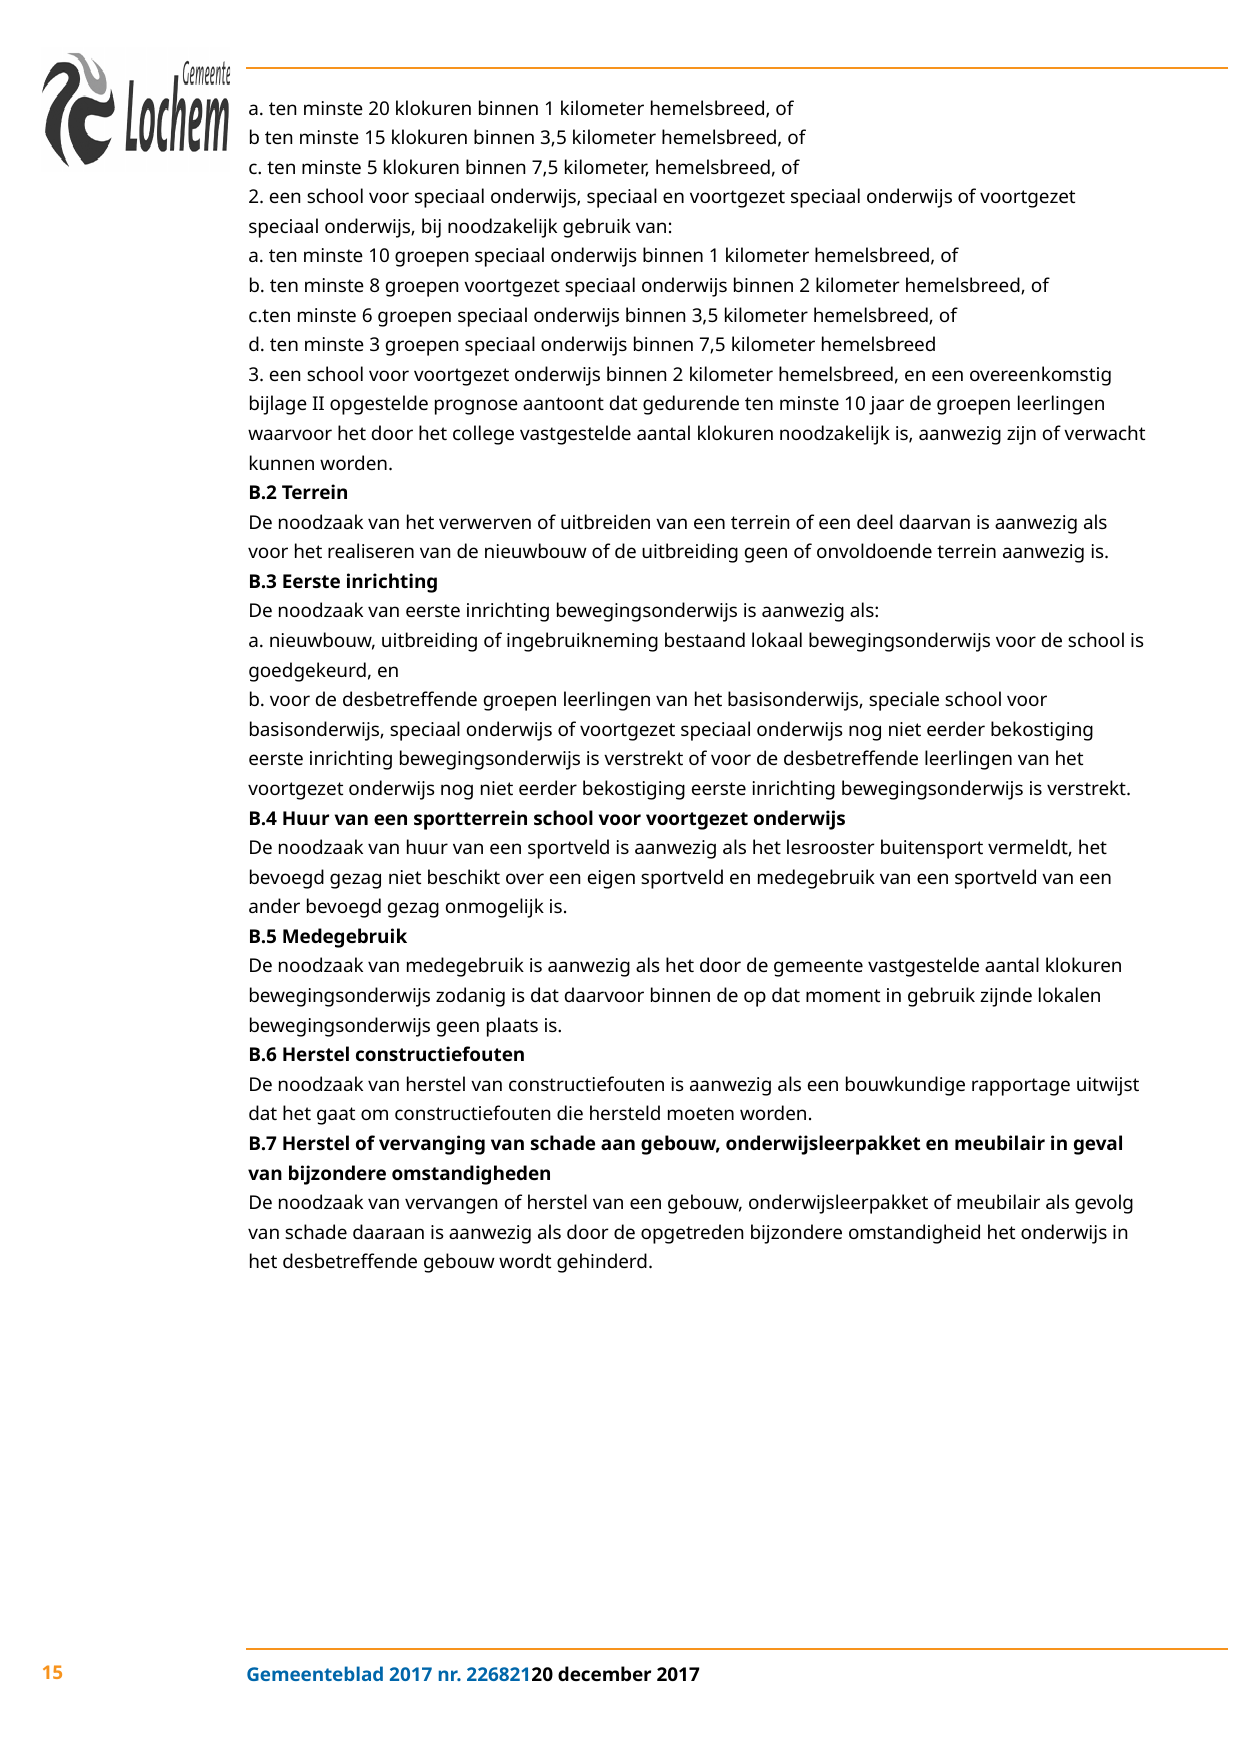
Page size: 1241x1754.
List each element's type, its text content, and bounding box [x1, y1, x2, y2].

text B.4 Huur van een sportterrein school voor voortgezet onderwijs [248, 805, 1152, 831]
text a. ten minste 20 klokuren binnen 1 kilometer hemelsbreed, of [248, 95, 1152, 121]
picture [41, 47, 231, 172]
text a. nieuwbouw, uitbreiding of ingebruikneming bestaand lokaal bewegingsonderwijs voor de school is goedgekeurd, en [248, 627, 1152, 683]
text De noodzaak van medegebruik is aanwezig als het door de gemeente vastgestelde aantal klokuren bewegingsonderwijs zodanig is dat daarvoor binnen de op dat moment in gebruik zijnde lokalen bewegingsonderwijs geen plaats is. [248, 953, 1152, 1038]
text 3. een school voor voortgezet onderwijs binnen 2 kilometer hemelsbreed, en een overeenkomstig bijlage II opgestelde prognose aantoont dat gedurende ten minste 10 jaar de groepen leerlingen waarvoor het door het college vastgestelde aantal klokuren noodzakelijk is, aanwezig zijn of verwacht kunnen worden. [248, 361, 1152, 476]
text b. ten minste 8 groepen voortgezet speciaal onderwijs binnen 2 kilometer hemelsbreed, of [248, 272, 1152, 298]
text b. voor de desbetreffende groepen leerlingen van het basisonderwijs, speciale school voor basisonderwijs, speciaal onderwijs of voortgezet speciaal onderwijs nog niet eerder bekostiging eerste inrichting bewegingsonderwijs is verstrekt of voor de desbetreffende leerlingen van het voortgezet onderwijs nog niet eerder bekostiging eerste inrichting bewegingsonderwijs is verstrekt. [248, 686, 1152, 801]
text c.ten minste 6 groepen speciaal onderwijs binnen 3,5 kilometer hemelsbreed, of [248, 302, 1152, 328]
text 2. een school voor speciaal onderwijs, speciaal en voortgezet speciaal onderwijs of voortgezet speciaal onderwijs, bij noodzakelijk gebruik van: [248, 183, 1152, 239]
text c. ten minste 5 klokuren binnen 7,5 kilometer, hemelsbreed, of [248, 154, 1152, 180]
text b ten minste 15 klokuren binnen 3,5 kilometer hemelsbreed, of [248, 124, 1152, 150]
text De noodzaak van herstel van constructiefouten is aanwezig als een bouwkundige rapportage uitwijst dat het gaat om constructiefouten die hersteld moeten worden. [248, 1071, 1152, 1126]
text De noodzaak van eerste inrichting bewegingsonderwijs is aanwezig als: [248, 598, 1152, 623]
text d. ten minste 3 groepen speciaal onderwijs binnen 7,5 kilometer hemelsbreed [248, 331, 1152, 357]
text De noodzaak van vervangen of herstel van een gebouw, onderwijsleerpakket of meubilair als gevolg van schade daaraan is aanwezig als door de opgetreden bijzondere omstandigheid het onderwijs in het desbetreffende gebouw wordt gehinderd. [248, 1189, 1152, 1274]
text a. ten minste 10 groepen speciaal onderwijs binnen 1 kilometer hemelsbreed, of [248, 243, 1152, 268]
text De noodzaak van het verwerven of uitbreiden van een terrein of een deel daarvan is aanwezig als voor het realiseren van de nieuwbouw of de uitbreiding geen of onvoldoende terrein aanwezig is. [248, 509, 1152, 564]
text B.7 Herstel of vervanging van schade aan gebouw, onderwijsleerpakket en meubilair in geval van bijzondere omstandigheden [248, 1130, 1152, 1186]
text B.3 Eerste inrichting [248, 568, 1152, 594]
text De noodzaak van huur van een sportveld is aanwezig als het lesrooster buitensport vermeldt, het bevoegd gezag niet beschikt over een eigen sportveld en medegebruik van een sportveld van een ander bevoegd gezag onmogelijk is. [248, 834, 1152, 919]
text B.2 Terrein [248, 479, 1152, 505]
text B.6 Herstel constructiefouten [248, 1041, 1152, 1067]
text B.5 Medegebruik [248, 923, 1152, 949]
